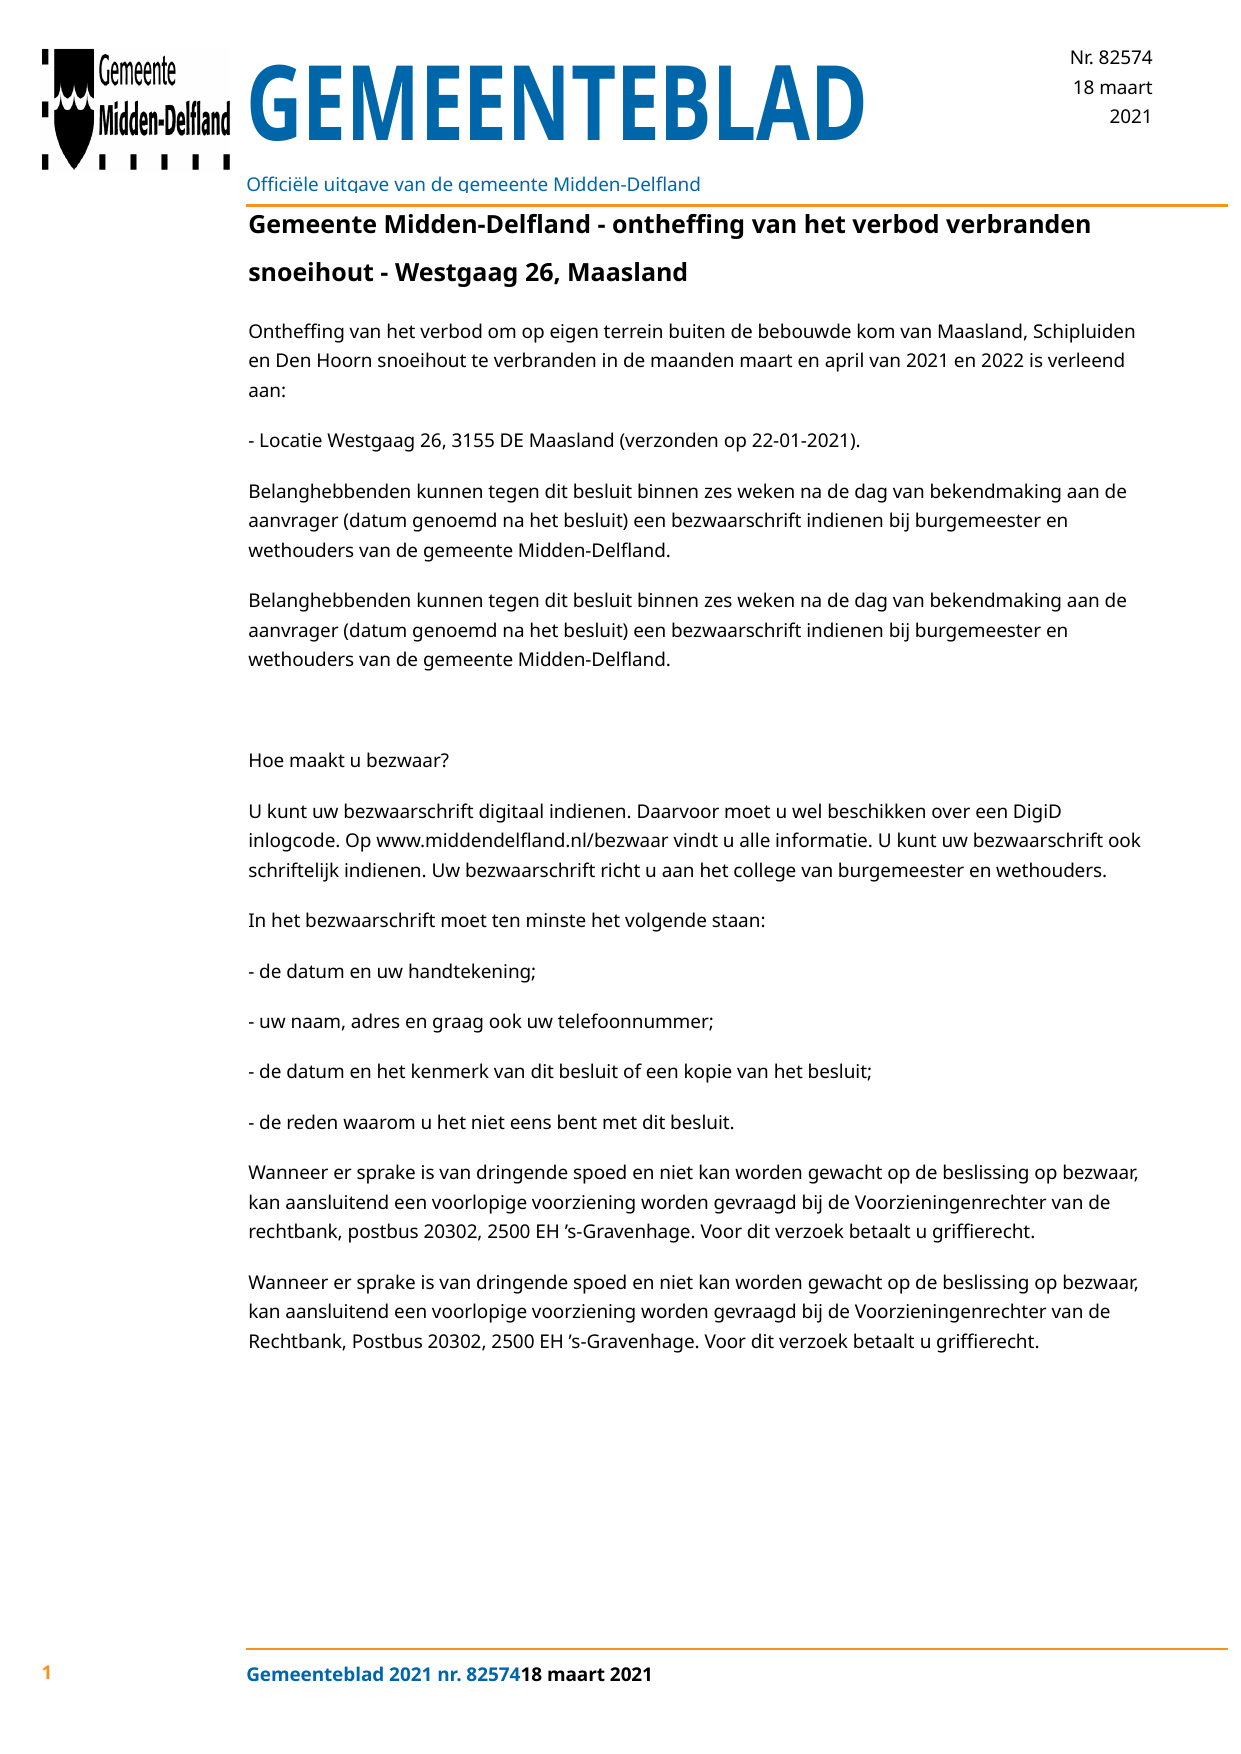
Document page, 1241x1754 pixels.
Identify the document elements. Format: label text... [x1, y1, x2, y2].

text Hoe maakt u bezwaar? [248, 747, 1152, 773]
text - de datum en het kenmerk van dit besluit of een kopie van het besluit; [248, 1059, 1152, 1084]
text - de datum en uw handtekening; [248, 958, 1152, 984]
text - uw naam, adres en graag ook uw telefoonnummer; [248, 1008, 1152, 1034]
text U kunt uw bezwaarschrift digitaal indienen. Daarvoor moet u wel beschikken over een DigiD inlogcode. Op www.middendelfland.nl/bezwaar vindt u alle informatie. U kunt uw bezwaarschrift ook schriftelijk indienen. Uw bezwaarschrift richt u aan het college van burgemeester en wethouders. [248, 798, 1152, 883]
text Gemeente Midden-Delfland - ontheffing van het verbod verbranden snoeihout - Westgaag 26, Maasland [248, 207, 1152, 288]
text - Locatie Westgaag 26, 3155 DE Maasland (verzonden op 22-01-2021). [248, 427, 1152, 453]
text Wanneer er sprake is van dringende spoed en niet kan worden gewacht op de beslissing op bezwaar, kan aansluitend een voorlopige voorziening worden gevraagd bij de Voorzieningenrechter van de Rechtbank, Postbus 20302, 2500 EH ’s-Gravenhage. Voor dit verzoek betaalt u griffierecht. [248, 1269, 1152, 1354]
text Ontheffing van het verbod om op eigen terrein buiten de bebouwde kom van Maasland, Schipluiden en Den Hoorn snoeihout te verbranden in de maanden maart en april van 2021 en 2022 is verleend aan: [248, 318, 1152, 403]
text In het bezwaarschrift moet ten minste het volgende staan: [248, 907, 1152, 933]
text ​ [248, 697, 1152, 723]
text Belanghebbenden kunnen tegen dit besluit binnen zes weken na de dag van bekendmaking aan de aanvrager (datum genoemd na het besluit) een bezwaarschrift indienen bij burgemeester en wethouders van de gemeente Midden-Delfland. [248, 587, 1152, 672]
text ​Wanneer er sprake is van dringende spoed en niet kan worden gewacht op de beslissing op bezwaar, kan aansluitend een voorlopige voorziening worden gevraagd bij de Voorzieningenrechter van de rechtbank, postbus 20302, 2500 EH ’s-Gravenhage. Voor dit verzoek betaalt u griffierecht. [248, 1159, 1152, 1244]
picture [41, 47, 231, 172]
text Belanghebbenden kunnen tegen dit besluit binnen zes weken na de dag van bekendmaking aan de aanvrager (datum genoemd na het besluit) een bezwaarschrift indienen bij burgemeester en wethouders van de gemeente Midden-Delfland. [248, 478, 1152, 563]
text - de reden waarom u het niet eens bent met dit besluit. [248, 1109, 1152, 1135]
